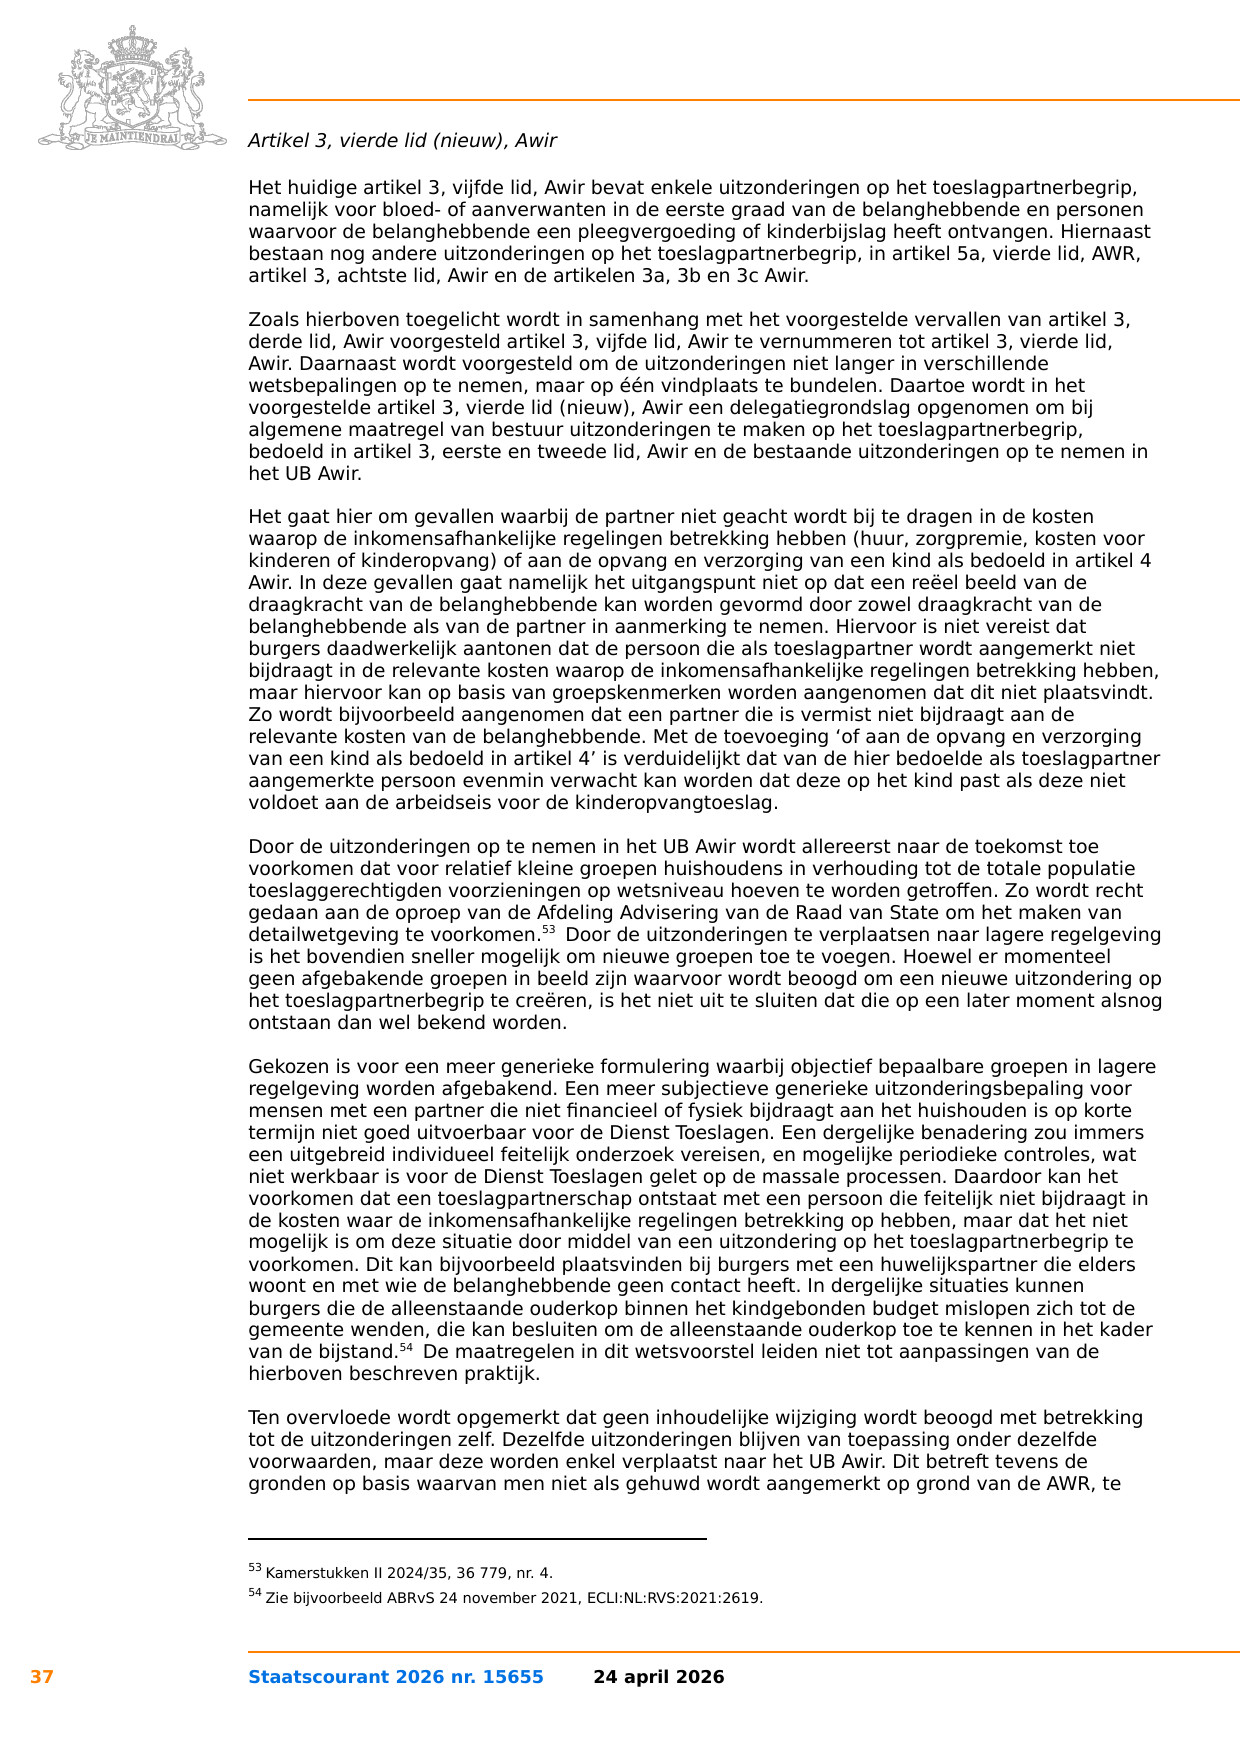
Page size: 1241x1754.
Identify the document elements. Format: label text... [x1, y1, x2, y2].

subtitle Artikel 3, vierde lid (nieuw), Awir [248, 130, 1163, 152]
text Door de uitzonderingen op te nemen in het UB Awir wordt allereerst naar de toekomst toe voorkomen dat voor relatief kleine groepen huishoudens in verhouding tot de totale populatie toeslaggerechtigden voorzieningen op wetsniveau hoeven te worden getroffen. Zo wordt recht gedaan aan de oproep van de Afdeling Advisering van de Raad van State om het maken van detailwetgeving te voorkomen. Door de uitzonderingen te verplaatsen naar lagere regelgeving is het bovendien sneller mogelijk om nieuwe groepen toe te voegen. Hoewel er momenteel geen afgebakende groepen in beeld zijn waarvoor wordt beoogd om een nieuwe uitzondering op het toeslagpartnerbegrip te creëren, is het niet uit te sluiten dat die op een later moment alsnog ontstaan dan wel bekend worden. [248, 836, 1163, 1034]
text Zie bijvoorbeeld ABRvS 24 november 2021, ECLI:NL:RVS:2021:2619. [248, 1586, 1163, 1608]
picture [38, 25, 227, 150]
text Het huidige artikel 3, vijfde lid, Awir bevat enkele uitzonderingen op het toeslagpartnerbegrip, namelijk voor bloed- of aanverwanten in de eerste graad van de belanghebbende en personen waarvoor de belanghebbende een pleegvergoeding of kinderbijslag heeft ontvangen. Hiernaast bestaan nog andere uitzonderingen op het toeslagpartnerbegrip, in artikel 5a, vierde lid, AWR, artikel 3, achtste lid, Awir en de artikelen 3a, 3b en 3c Awir. [248, 177, 1163, 287]
text Het gaat hier om gevallen waarbij de partner niet geacht wordt bij te dragen in de kosten waarop de inkomensafhankelijke regelingen betrekking hebben (huur, zorgpremie, kosten voor kinderen of kinderopvang) of aan de opvang en verzorging van een kind als bedoeld in artikel 4 Awir. In deze gevallen gaat namelijk het uitgangspunt niet op dat een reëel beeld van de draagkracht van de belanghebbende kan worden gevormd door zowel draagkracht van de belanghebbende als van de partner in aanmerking te nemen. Hiervoor is niet vereist dat burgers daadwerkelijk aantonen dat de persoon die als toeslagpartner wordt aangemerkt niet bijdraagt in de relevante kosten waarop de inkomensafhankelijke regelingen betrekking hebben, maar hiervoor kan op basis van groepskenmerken worden aangenomen dat dit niet plaatsvindt. Zo wordt bijvoorbeeld aangenomen dat een partner die is vermist niet bijdraagt aan de relevante kosten van de belanghebbende. Met de toevoeging ‘of aan de opvang en verzorging van een kind als bedoeld in artikel 4’ is verduidelijkt dat van de hier bedoelde als toeslagpartner aangemerkte persoon evenmin verwacht kan worden dat deze op het kind past als deze niet voldoet aan de arbeidseis voor de kinderopvangtoeslag. [248, 506, 1163, 814]
text Gekozen is voor een meer generieke formulering waarbij objectief bepaalbare groepen in lagere regelgeving worden afgebakend. Een meer subjectieve generieke uitzonderingsbepaling voor mensen met een partner die niet financieel of fysiek bijdraagt aan het huishouden is op korte termijn niet goed uitvoerbaar voor de Dienst Toeslagen. Een dergelijke benadering zou immers een uitgebreid individueel feitelijk onderzoek vereisen, en mogelijke periodieke controles, wat niet werkbaar is voor de Dienst Toeslagen gelet op de massale processen. Daardoor kan het voorkomen dat een toeslagpartnerschap ontstaat met een persoon die feitelijk niet bijdraagt in de kosten waar de inkomensafhankelijke regelingen betrekking op hebben, maar dat het niet mogelijk is om deze situatie door middel van een uitzondering op het toeslagpartnerbegrip te voorkomen. Dit kan bijvoorbeeld plaatsvinden bij burgers met een huwelijkspartner die elders woont en met wie de belanghebbende geen contact heeft. In dergelijke situaties kunnen burgers die de alleenstaande ouderkop binnen het kindgebonden budget mislopen zich tot de gemeente wenden, die kan besluiten om de alleenstaande ouderkop toe te kennen in het kader van de bijstand. De maatregelen in dit wetsvoorstel leiden niet tot aanpassingen van de hierboven beschreven praktijk. [248, 1056, 1163, 1385]
text Kamerstukken II 2024/35, 36 779, nr. 4. [248, 1561, 1163, 1583]
text Ten overvloede wordt opgemerkt dat geen inhoudelijke wijziging wordt beoogd met betrekking tot de uitzonderingen zelf. Dezelfde uitzonderingen blijven van toepassing onder dezelfde voorwaarden, maar deze worden enkel verplaatst naar het UB Awir. Dit betreft tevens de gronden op basis waarvan men niet als gehuwd wordt aangemerkt op grond van de AWR, te [248, 1407, 1163, 1495]
text Zoals hierboven toegelicht wordt in samenhang met het voorgestelde vervallen van artikel 3, derde lid, Awir voorgesteld artikel 3, vijfde lid, Awir te vernummeren tot artikel 3, vierde lid, Awir. Daarnaast wordt voorgesteld om de uitzonderingen niet langer in verschillende wetsbepalingen op te nemen, maar op één vindplaats te bundelen. Daartoe wordt in het voorgestelde artikel 3, vierde lid (nieuw), Awir een delegatiegrondslag opgenomen om bij algemene maatregel van bestuur uitzonderingen te maken op het toeslagpartnerbegrip, bedoeld in artikel 3, eerste en tweede lid, Awir en de bestaande uitzonderingen op te nemen in het UB Awir. [248, 309, 1163, 484]
